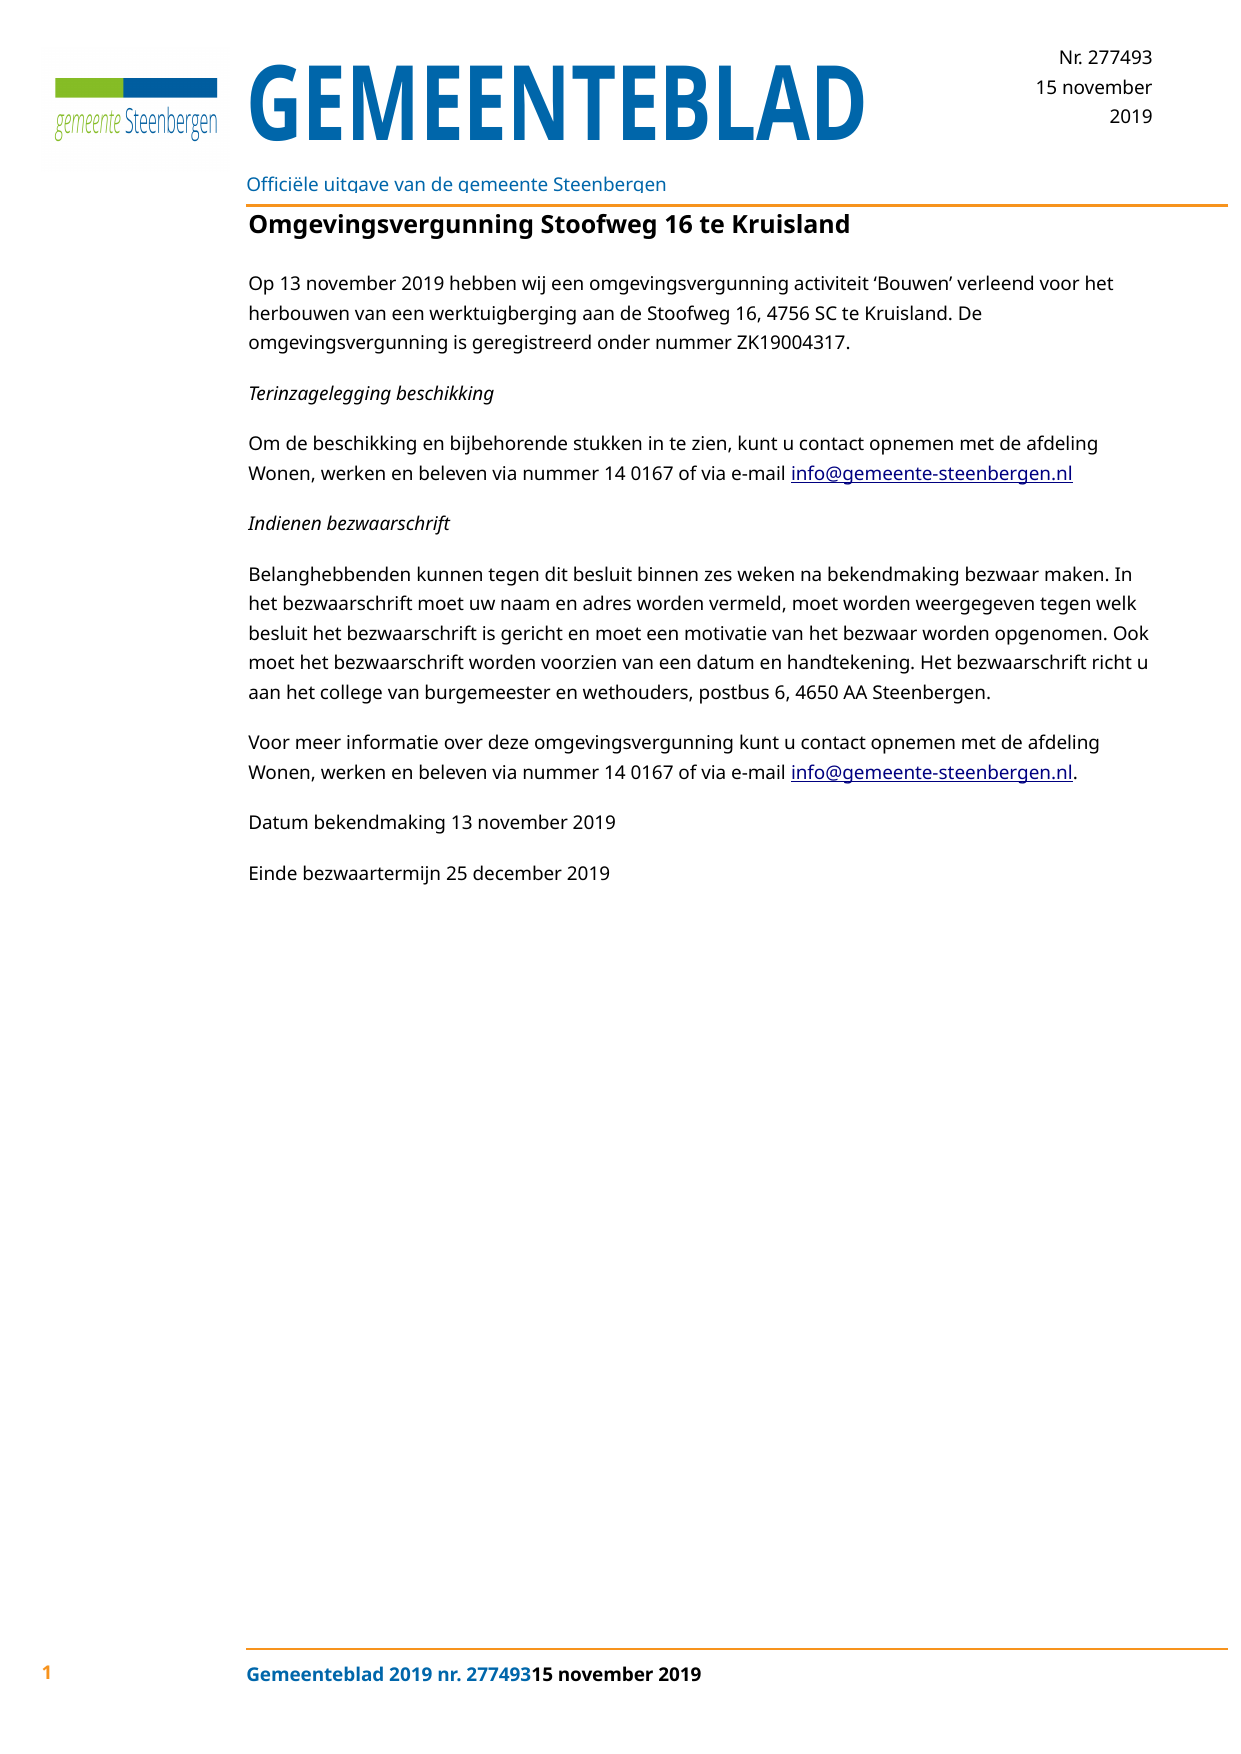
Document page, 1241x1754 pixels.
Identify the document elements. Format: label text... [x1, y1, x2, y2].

text Omgevingsvergunning Stoofweg 16 te Kruisland [248, 207, 1152, 241]
text Voor meer informatie over deze omgevingsvergunning kunt u contact opnemen met de afdeling Wonen, werken en beleven via nummer 14 0167 of via e-mail info@gemeente-steenbergen.nl. [248, 729, 1152, 785]
text Om de beschikking en bijbehorende stukken in te zien, kunt u contact opnemen met de afdeling Wonen, werken en beleven via nummer 14 0167 of via e-mail info@gemeente-steenbergen.nl [248, 430, 1152, 486]
text Einde bezwaartermijn 25 december 2019 [248, 860, 1152, 886]
text Datum bekendmaking 13 november 2019 [248, 809, 1152, 835]
text Terinzagelegging beschikking [248, 380, 1152, 406]
picture [41, 47, 231, 172]
text Indienen bezwaarschrift [248, 510, 1152, 536]
text Op 13 november 2019 hebben wij een omgevingsvergunning activiteit ‘Bouwen’ verleend voor het herbouwen van een werktuigberging aan de Stoofweg 16, 4756 SC te Kruisland. De omgevingsvergunning is geregistreerd onder nummer ZK19004317. [248, 270, 1152, 355]
text Belanghebbenden kunnen tegen dit besluit binnen zes weken na bekendmaking bezwaar maken. In het bezwaarschrift moet uw naam en adres worden vermeld, moet worden weergegeven tegen welk besluit het bezwaarschrift is gericht en moet een motivatie van het bezwaar worden opgenomen. Ook moet het bezwaarschrift worden voorzien van een datum en handtekening. Het bezwaarschrift richt u aan het college van burgemeester en wethouders, postbus 6, 4650 AA Steenbergen. [248, 561, 1152, 705]
